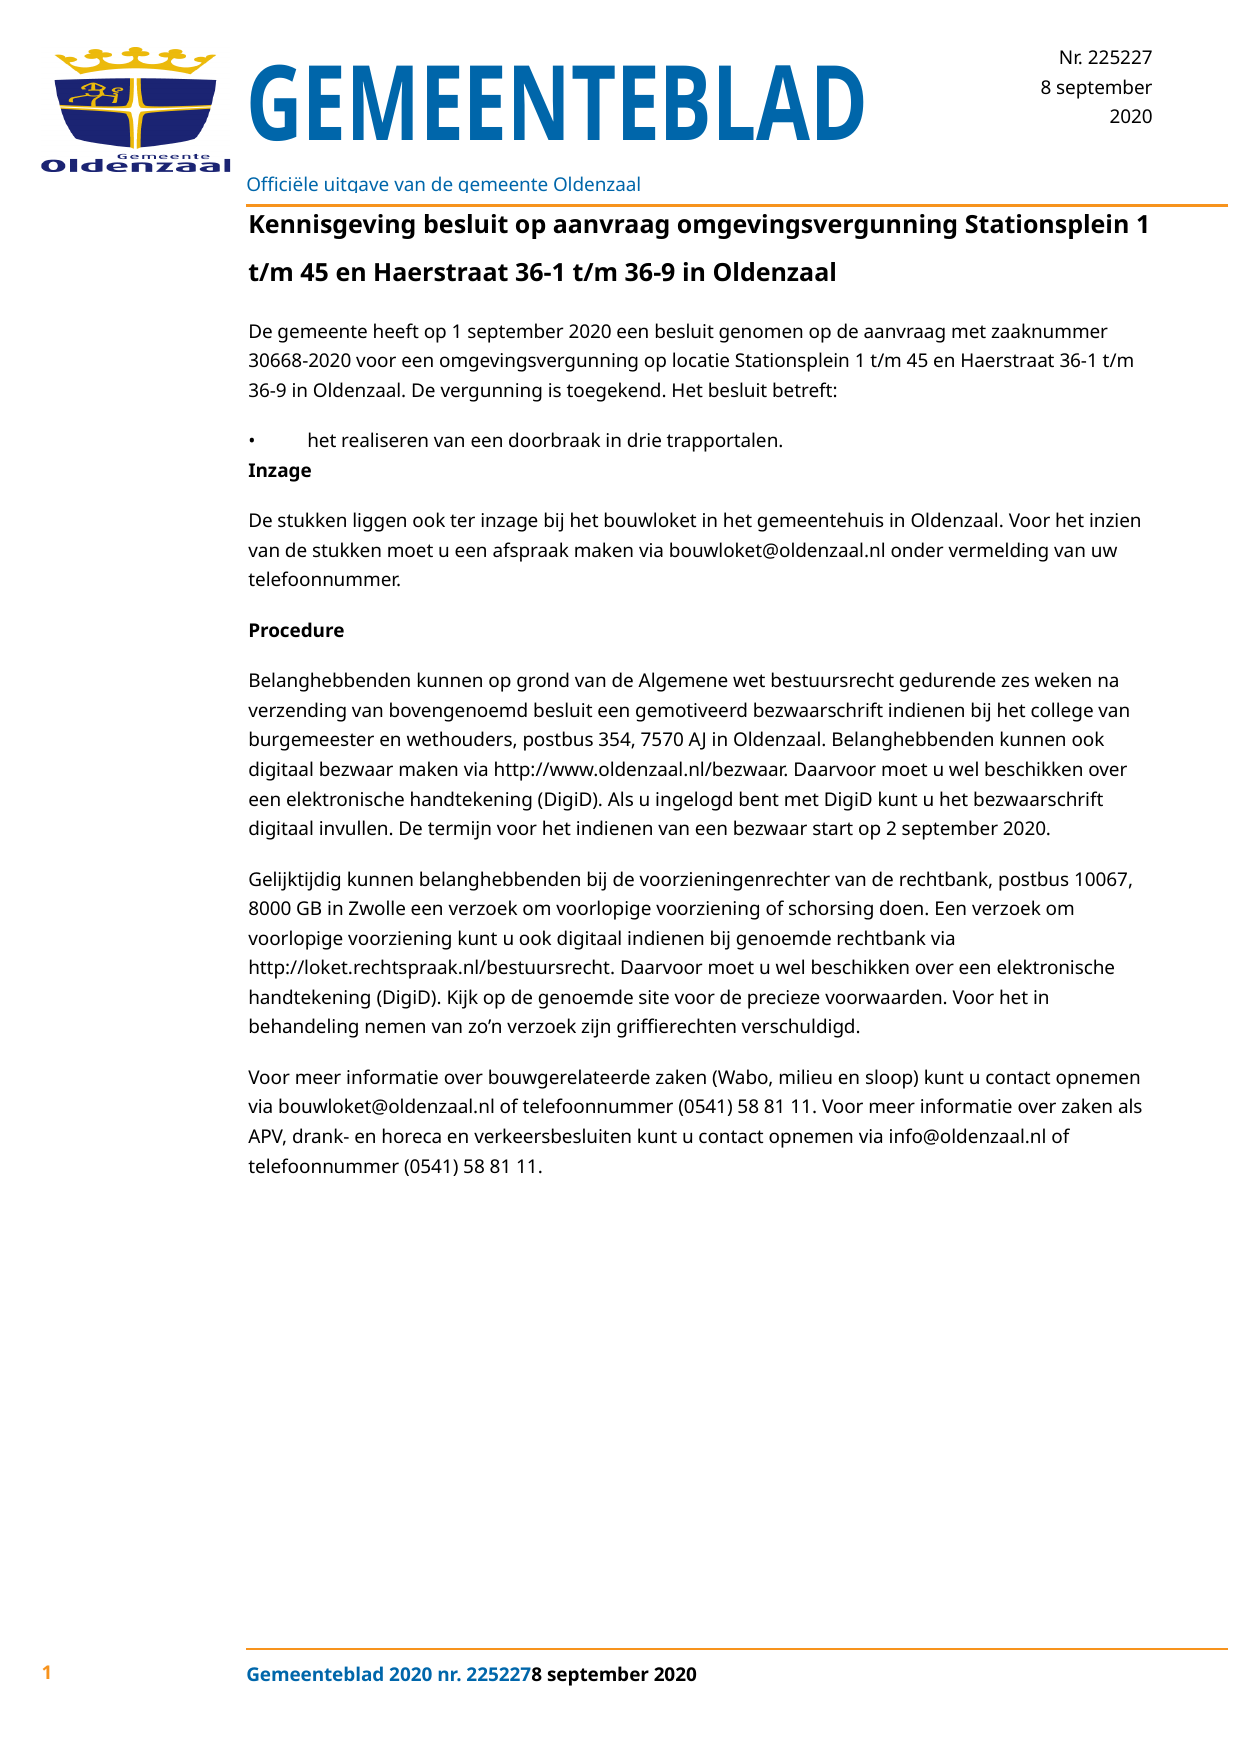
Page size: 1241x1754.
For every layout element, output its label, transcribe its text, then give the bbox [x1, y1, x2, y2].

text Gelijktijdig kunnen belanghebbenden bij de voorzieningenrechter van de rechtbank, postbus 10067, 8000 GB in Zwolle een verzoek om voorlopige voorziening of schorsing doen. Een verzoek om voorlopige voorziening kunt u ook digitaal indienen bij genoemde rechtbank via http://loket.rechtspraak.nl/bestuursrecht. Daarvoor moet u wel beschikken over een elektronische handtekening (DigiD). Kijk op de genoemde site voor de precieze voorwaarden. Voor het in behandeling nemen van zo’n verzoek zijn griffierechten verschuldigd. [248, 866, 1152, 1039]
text Inzage [248, 457, 1152, 483]
text Voor meer informatie over bouwgerelateerde zaken (Wabo, milieu en sloop) kunt u contact opnemen via bouwloket@oldenzaal.nl of telefoonnummer (0541) 58 81 11. Voor meer informatie over zaken als APV, drank- en horeca en verkeersbesluiten kunt u contact opnemen via info@oldenzaal.nl of telefoonnummer (0541) 58 81 11. [248, 1064, 1152, 1179]
text De gemeente heeft op 1 september 2020 een besluit genomen op de aanvraag met zaaknummer 30668-2020 voor een omgevingsvergunning op locatie Stationsplein 1 t/m 45 en Haerstraat 36-1 t/m 36-9 in Oldenzaal. De vergunning is toegekend. Het besluit betreft: [248, 318, 1152, 403]
text De stukken liggen ook ter inzage bij het bouwloket in het gemeentehuis in Oldenzaal. Voor het inzien van de stukken moet u een afspraak maken via bouwloket@oldenzaal.nl onder vermelding van uw telefoonnummer. [248, 507, 1152, 592]
text Kennisgeving besluit op aanvraag omgevingsvergunning Stationsplein 1 t/m 45 en Haerstraat 36-1 t/m 36-9 in Oldenzaal [248, 207, 1152, 288]
picture [41, 47, 231, 172]
list het realiseren van een doorbraak in drie trapportalen. [248, 427, 1152, 453]
text Procedure [248, 617, 1152, 643]
text Belanghebbenden kunnen op grond van de Algemene wet bestuursrecht gedurende zes weken na verzending van bovengenoemd besluit een gemotiveerd bezwaarschrift indienen bij het college van burgemeester en wethouders, postbus 354, 7570 AJ in Oldenzaal. Belanghebbenden kunnen ook digitaal bezwaar maken via http://www.oldenzaal.nl/bezwaar. Daarvoor moet u wel beschikken over een elektronische handtekening (DigiD). Als u ingelogd bent met DigiD kunt u het bezwaarschrift digitaal invullen. De termijn voor het indienen van een bezwaar start op 2 september 2020. [248, 667, 1152, 841]
